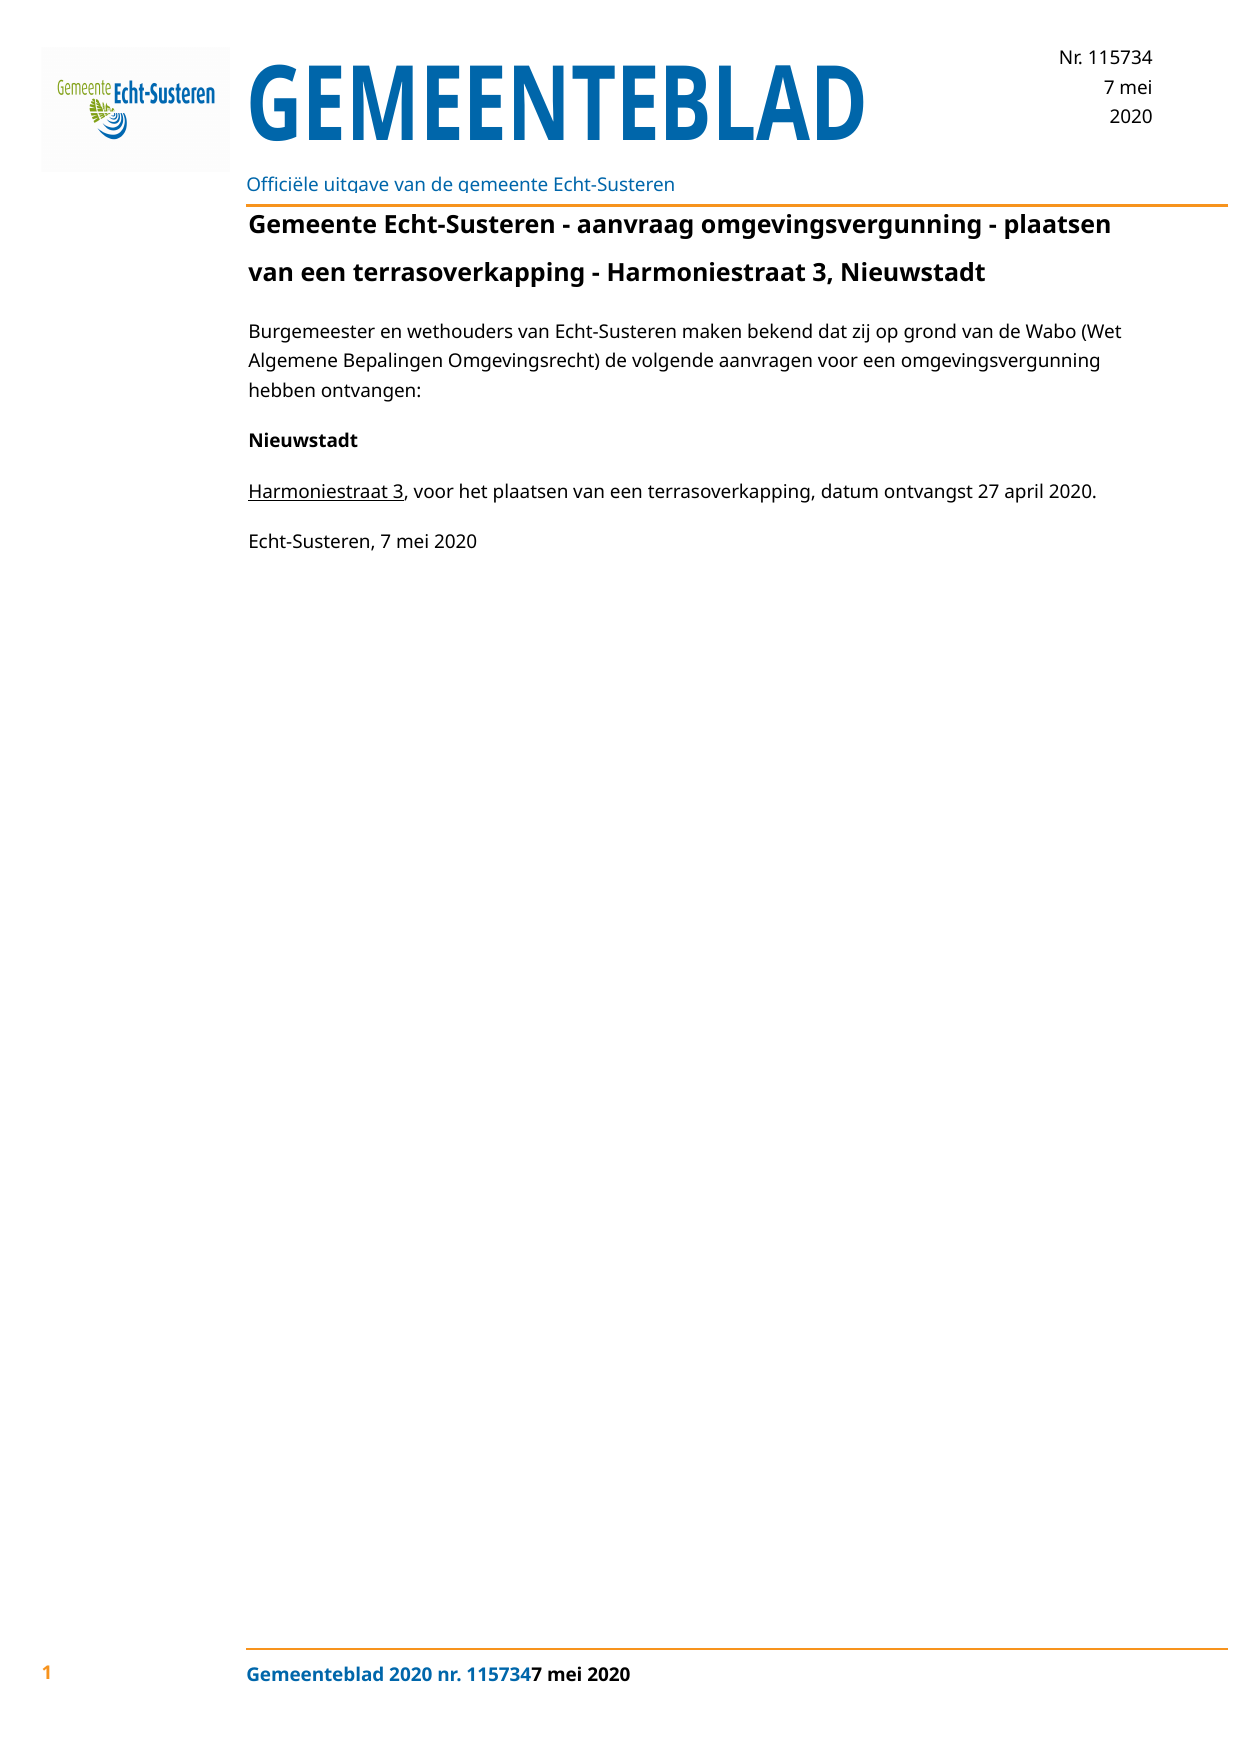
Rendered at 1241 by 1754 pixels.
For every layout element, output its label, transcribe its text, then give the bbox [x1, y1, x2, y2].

text Gemeente Echt-Susteren - aanvraag omgevingsvergunning - plaatsen van een terrasoverkapping - Harmoniestraat 3, Nieuwstadt [248, 207, 1152, 288]
text Nieuwstadt [248, 427, 1152, 453]
text Echt-Susteren, 7 mei 2020 [248, 528, 1152, 554]
text Burgemeester en wethouders van Echt-Susteren maken bekend dat zij op grond van de Wabo (Wet Algemene Bepalingen Omgevingsrecht) de volgende aanvragen voor een omgevingsvergunning hebben ontvangen: [248, 318, 1152, 403]
picture [41, 47, 231, 172]
text Harmoniestraat 3, voor het plaatsen van een terrasoverkapping, datum ontvangst 27 april 2020. [248, 478, 1152, 504]
